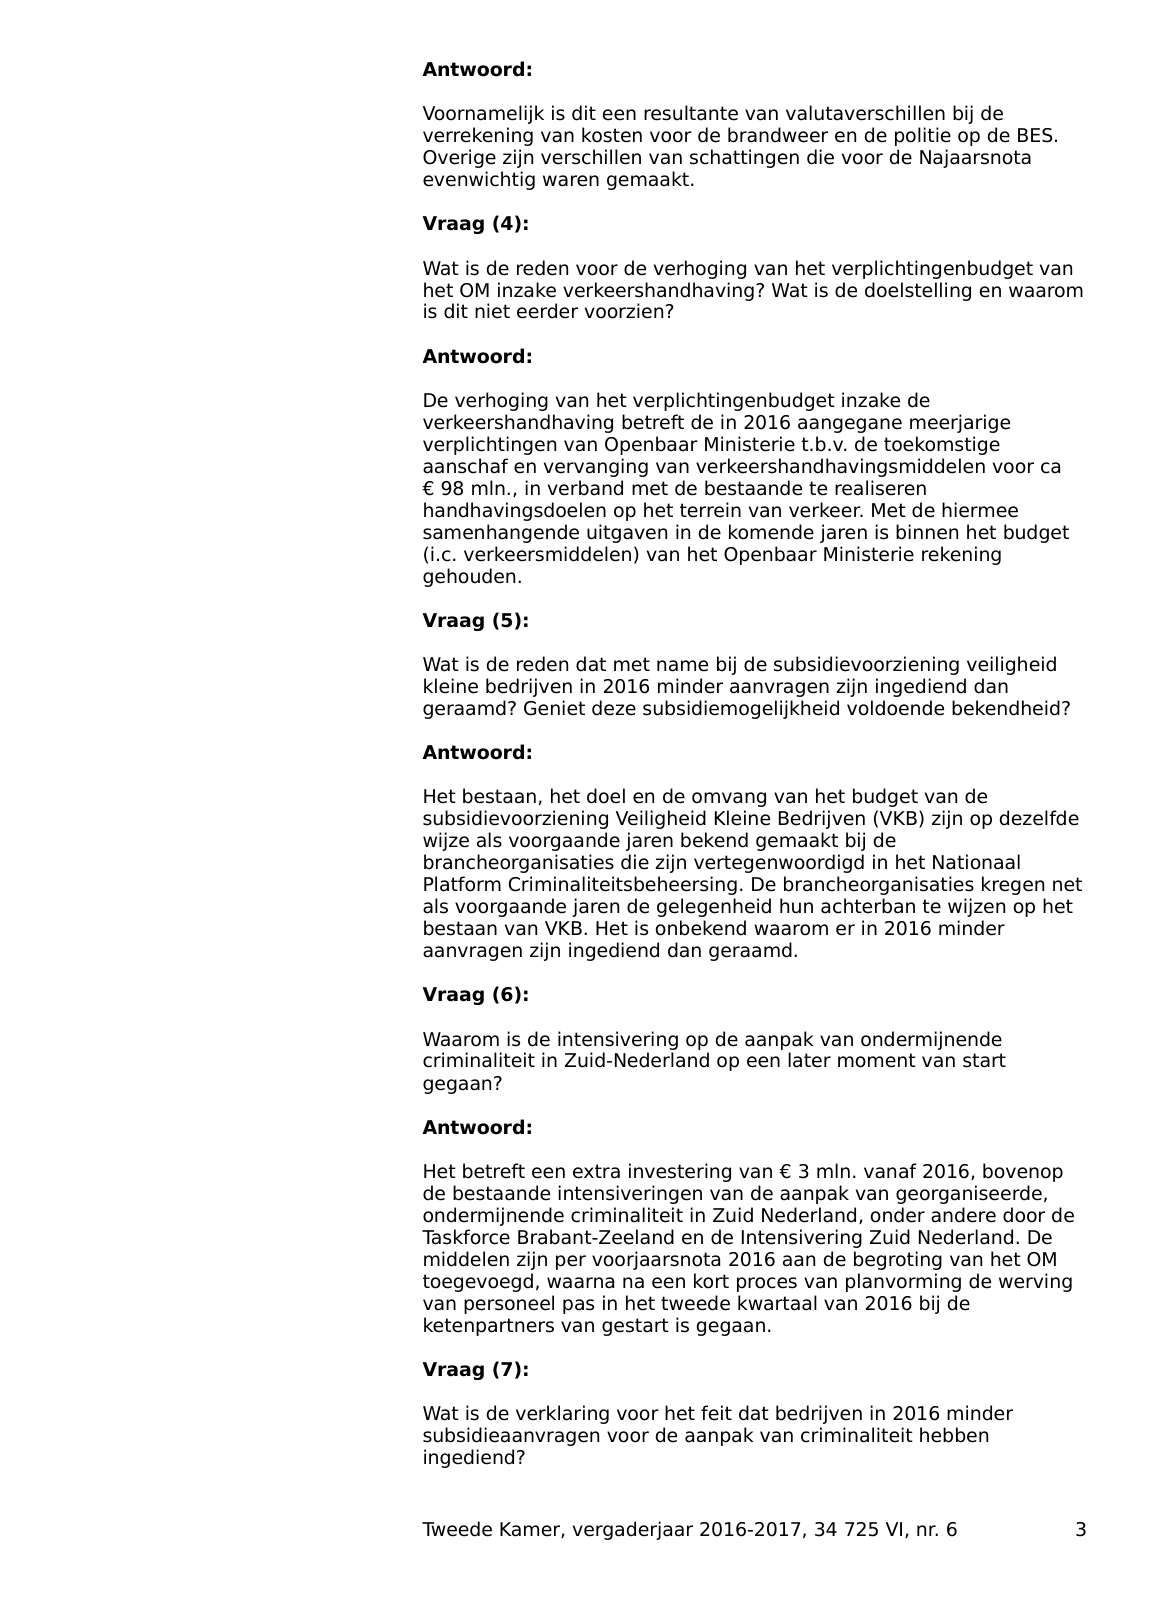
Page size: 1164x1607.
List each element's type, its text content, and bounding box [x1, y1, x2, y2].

subtitle Vraag (7): [422, 1359, 1087, 1381]
text Waarom is de intensivering op de aanpak van ondermijnende criminaliteit in Zuid-Nederland op een later moment van start gegaan? [422, 1028, 1087, 1094]
subtitle Antwoord: [422, 59, 1087, 81]
subtitle Antwoord: [422, 346, 1087, 368]
subtitle Vraag (4): [422, 213, 1087, 235]
text De verhoging van het verplichtingenbudget inzake de verkeershandhaving betreft de in 2016 aangegane meerjarige verplichtingen van Openbaar Ministerie t.b.v. de toekomstige aanschaf en vervanging van verkeershandhavingsmiddelen voor ca € 98 mln., in verband met de bestaande te realiseren handhavingsdoelen op het terrein van verkeer. Met de hiermee samenhangende uitgaven in de komende jaren is binnen het budget (i.c. verkeersmiddelen) van het Openbaar Ministerie rekening gehouden. [422, 390, 1087, 588]
subtitle Antwoord: [422, 742, 1087, 764]
text Wat is de reden voor de verhoging van het verplichtingenbudget van het OM inzake verkeershandhaving? Wat is de doelstelling en waarom is dit niet eerder voorzien? [422, 257, 1087, 323]
text Het betreft een extra investering van € 3 mln. vanaf 2016, bovenop de bestaande intensiveringen van de aanpak van georganiseerde, ondermijnende criminaliteit in Zuid Nederland, onder andere door de Taskforce Brabant-Zeeland en de Intensivering Zuid Nederland. De middelen zijn per voorjaarsnota 2016 aan de begroting van het OM toegevoegd, waarna na een kort proces van planvorming de werving van personeel pas in het tweede kwartaal van 2016 bij de ketenpartners van gestart is gegaan. [422, 1161, 1087, 1337]
text Wat is de reden dat met name bij de subsidievoorziening veiligheid kleine bedrijven in 2016 minder aanvragen zijn ingediend dan geraamd? Geniet deze subsidiemogelijkheid voldoende bekendheid? [422, 654, 1087, 720]
text Het bestaan, het doel en de omvang van het budget van de subsidievoorziening Veiligheid Kleine Bedrijven (VKB) zijn op dezelfde wijze als voorgaande jaren bekend gemaakt bij de brancheorganisaties die zijn vertegenwoordigd in het Nationaal Platform Criminaliteitsbeheersing. De brancheorganisaties kregen net als voorgaande jaren de gelegenheid hun achterban te wijzen op het bestaan van VKB. Het is onbekend waarom er in 2016 minder aanvragen zijn ingediend dan geraamd. [422, 786, 1087, 962]
text Wat is de verklaring voor het feit dat bedrijven in 2016 minder subsidieaanvragen voor de aanpak van criminaliteit hebben ingediend? [422, 1403, 1087, 1469]
subtitle Vraag (5): [422, 610, 1087, 632]
text Voornamelijk is dit een resultante van valutaverschillen bij de verrekening van kosten voor de brandweer en de politie op de BES. Overige zijn verschillen van schattingen die voor de Najaarsnota evenwichtig waren gemaakt. [422, 103, 1087, 191]
subtitle Antwoord: [422, 1117, 1087, 1138]
subtitle Vraag (6): [422, 984, 1087, 1006]
